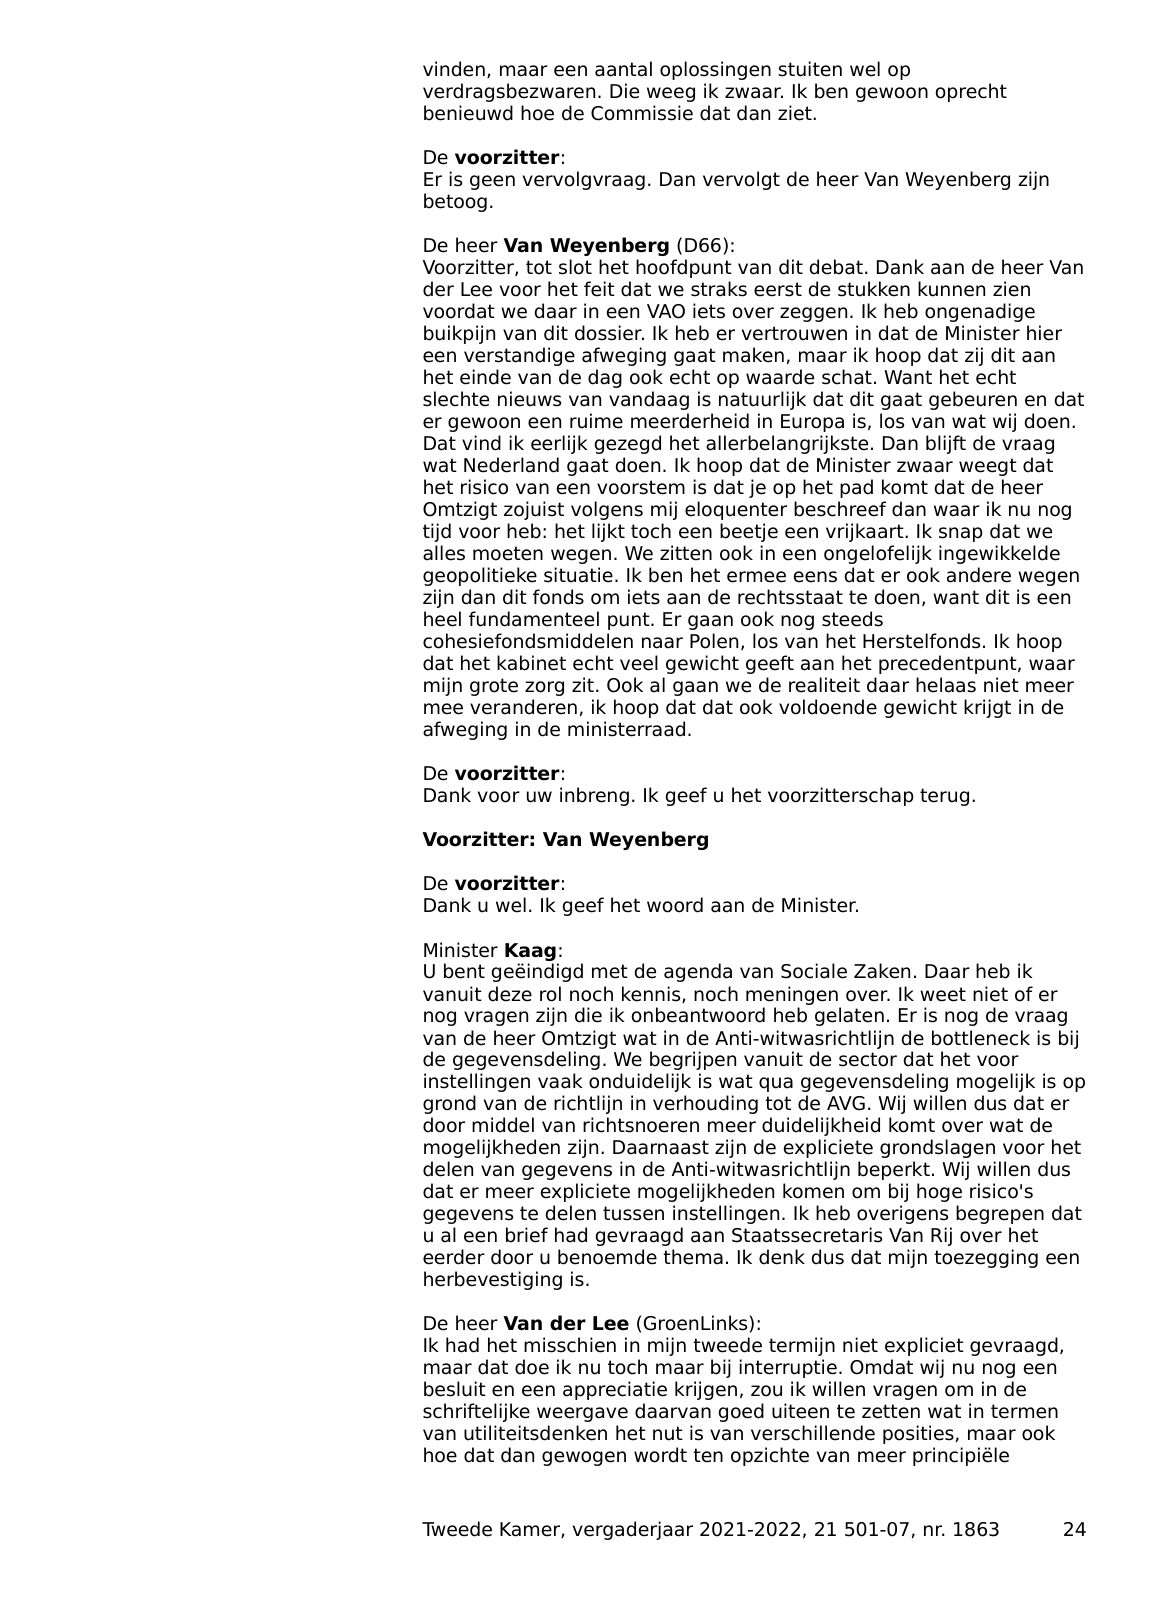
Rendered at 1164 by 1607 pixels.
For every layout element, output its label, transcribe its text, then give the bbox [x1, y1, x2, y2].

text vinden, maar een aantal oplossingen stuiten wel op verdragsbezwaren. Die weeg ik zwaar. Ik ben gewoon oprecht benieuwd hoe de Commissie dat dan ziet. [422, 59, 1087, 125]
text De voorzitter: [422, 873, 1087, 895]
subtitle Voorzitter: Van Weyenberg [422, 829, 1087, 851]
text De voorzitter: [422, 763, 1087, 785]
text U bent geëindigd met de agenda van Sociale Zaken. Daar heb ik vanuit deze rol noch kennis, noch meningen over. Ik weet niet of er nog vragen zijn die ik onbeantwoord heb gelaten. Er is nog de vraag van de heer Omtzigt wat in de Anti-witwasrichtlijn de bottleneck is bij de gegevensdeling. We begrijpen vanuit de sector dat het voor instellingen vaak onduidelijk is wat qua gegevensdeling mogelijk is op grond van de richtlijn in verhouding tot de AVG. Wij willen dus dat er door middel van richtsnoeren meer duidelijkheid komt over wat de mogelijkheden zijn. Daarnaast zijn de expliciete grondslagen voor het delen van gegevens in de Anti-witwasrichtlijn beperkt. Wij willen dus dat er meer expliciete mogelijkheden komen om bij hoge risico's gegevens te delen tussen instellingen. Ik heb overigens begrepen dat u al een brief had gevraagd aan Staatssecretaris Van Rij over het eerder door u benoemde thema. Ik denk dus dat mijn toezegging een herbevestiging is. [422, 961, 1087, 1291]
text Dank u wel. Ik geef het woord aan de Minister. [422, 895, 1087, 917]
text De heer Van der Lee (GroenLinks): [422, 1313, 1087, 1335]
text Minister Kaag: [422, 939, 1087, 961]
text De voorzitter: [422, 147, 1087, 169]
text De heer Van Weyenberg (D66): [422, 235, 1087, 257]
text Dank voor uw inbreng. Ik geef u het voorzitterschap terug. [422, 785, 1087, 807]
text Voorzitter, tot slot het hoofdpunt van dit debat. Dank aan de heer Van der Lee voor het feit dat we straks eerst de stukken kunnen zien voordat we daar in een VAO iets over zeggen. Ik heb ongenadige buikpijn van dit dossier. Ik heb er vertrouwen in dat de Minister hier een verstandige afweging gaat maken, maar ik hoop dat zij dit aan het einde van de dag ook echt op waarde schat. Want het echt slechte nieuws van vandaag is natuurlijk dat dit gaat gebeuren en dat er gewoon een ruime meerderheid in Europa is, los van wat wij doen. Dat vind ik eerlijk gezegd het allerbelangrijkste. Dan blijft de vraag wat Nederland gaat doen. Ik hoop dat de Minister zwaar weegt dat het risico van een voorstem is dat je op het pad komt dat de heer Omtzigt zojuist volgens mij eloquenter beschreef dan waar ik nu nog tijd voor heb: het lijkt toch een beetje een vrijkaart. Ik snap dat we alles moeten wegen. We zitten ook in een ongelofelijk ingewikkelde geopolitieke situatie. Ik ben het ermee eens dat er ook andere wegen zijn dan dit fonds om iets aan de rechtsstaat te doen, want dit is een heel fundamenteel punt. Er gaan ook nog steeds cohesiefondsmiddelen naar Polen, los van het Herstelfonds. Ik hoop dat het kabinet echt veel gewicht geeft aan het precedentpunt, waar mijn grote zorg zit. Ook al gaan we de realiteit daar helaas niet meer mee veranderen, ik hoop dat dat ook voldoende gewicht krijgt in de afweging in de ministerraad. [422, 257, 1087, 741]
text Er is geen vervolgvraag. Dan vervolgt de heer Van Weyenberg zijn betoog. [422, 169, 1087, 213]
text Ik had het misschien in mijn tweede termijn niet expliciet gevraagd, maar dat doe ik nu toch maar bij interruptie. Omdat wij nu nog een besluit en een appreciatie krijgen, zou ik willen vragen om in de schriftelijke weergave daarvan goed uiteen te zetten wat in termen van utiliteitsdenken het nut is van verschillende posities, maar ook hoe dat dan gewogen wordt ten opzichte van meer principiële [422, 1335, 1087, 1467]
